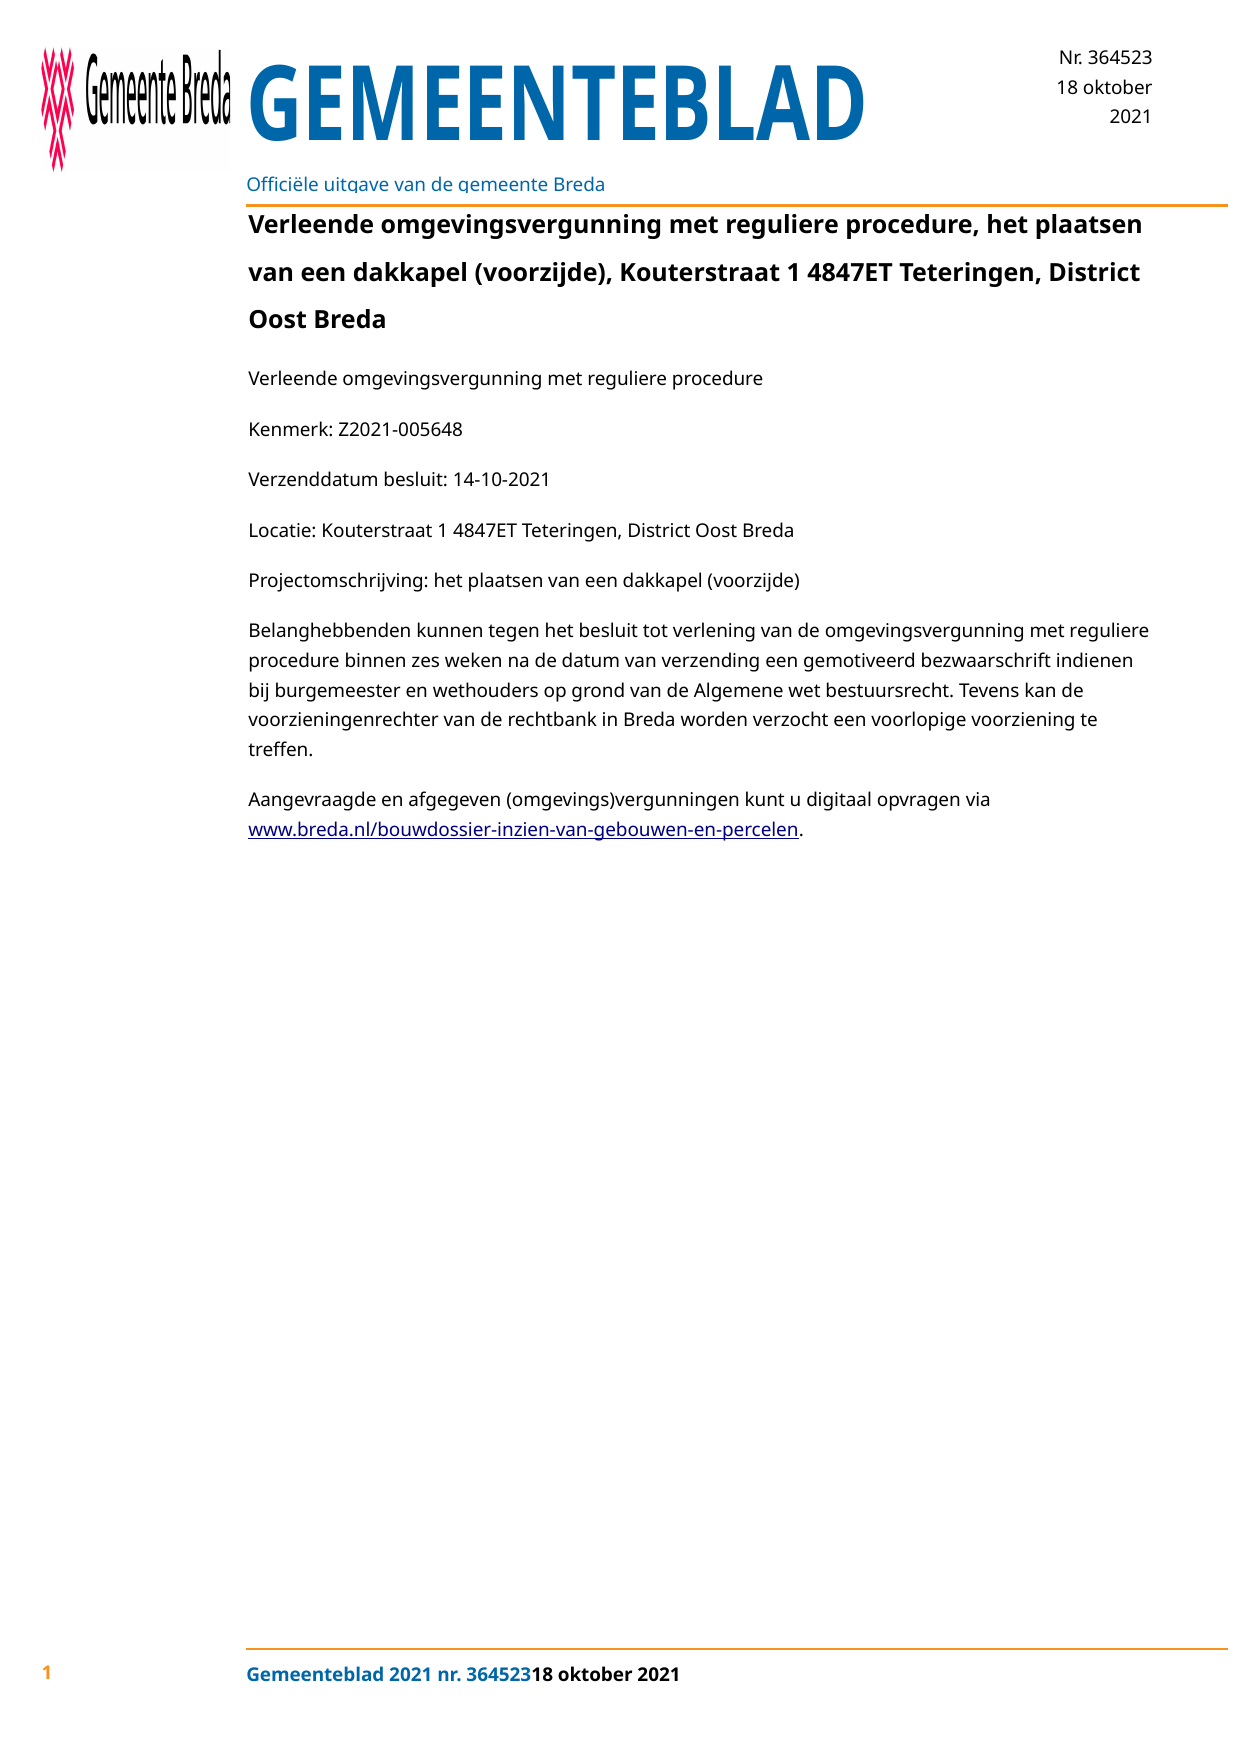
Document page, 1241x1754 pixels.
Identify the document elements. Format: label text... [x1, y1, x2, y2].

text Verleende omgevingsvergunning met reguliere procedure [248, 366, 1152, 391]
text Projectomschrijving: het plaatsen van een dakkapel (voorzijde) [248, 567, 1152, 593]
text Locatie: Kouterstraat 1 4847ET Teteringen, District Oost Breda [248, 517, 1152, 542]
text Belanghebbenden kunnen tegen het besluit tot verlening van de omgevingsvergunning met reguliere procedure binnen zes weken na de datum van verzending een gemotiveerd bezwaarschrift indienen bij burgemeester en wethouders op grond van de Algemene wet bestuursrecht. Tevens kan de voorzieningenrechter van de rechtbank in Breda worden verzocht een voorlopige voorziening te treffen. [248, 618, 1152, 762]
text Aangevraagde en afgegeven (omgevings)vergunningen kunt u digitaal opvragen via www.breda.nl/bouwdossier-inzien-van-gebouwen-en-percelen. [248, 786, 1152, 842]
text Verleende omgevingsvergunning met reguliere procedure, het plaatsen van een dakkapel (voorzijde), Kouterstraat 1 4847ET Teteringen, District Oost Breda [248, 207, 1152, 336]
picture [41, 47, 231, 172]
text Kenmerk: Z2021-005648 [248, 416, 1152, 442]
text Verzenddatum besluit: 14-10-2021 [248, 466, 1152, 492]
